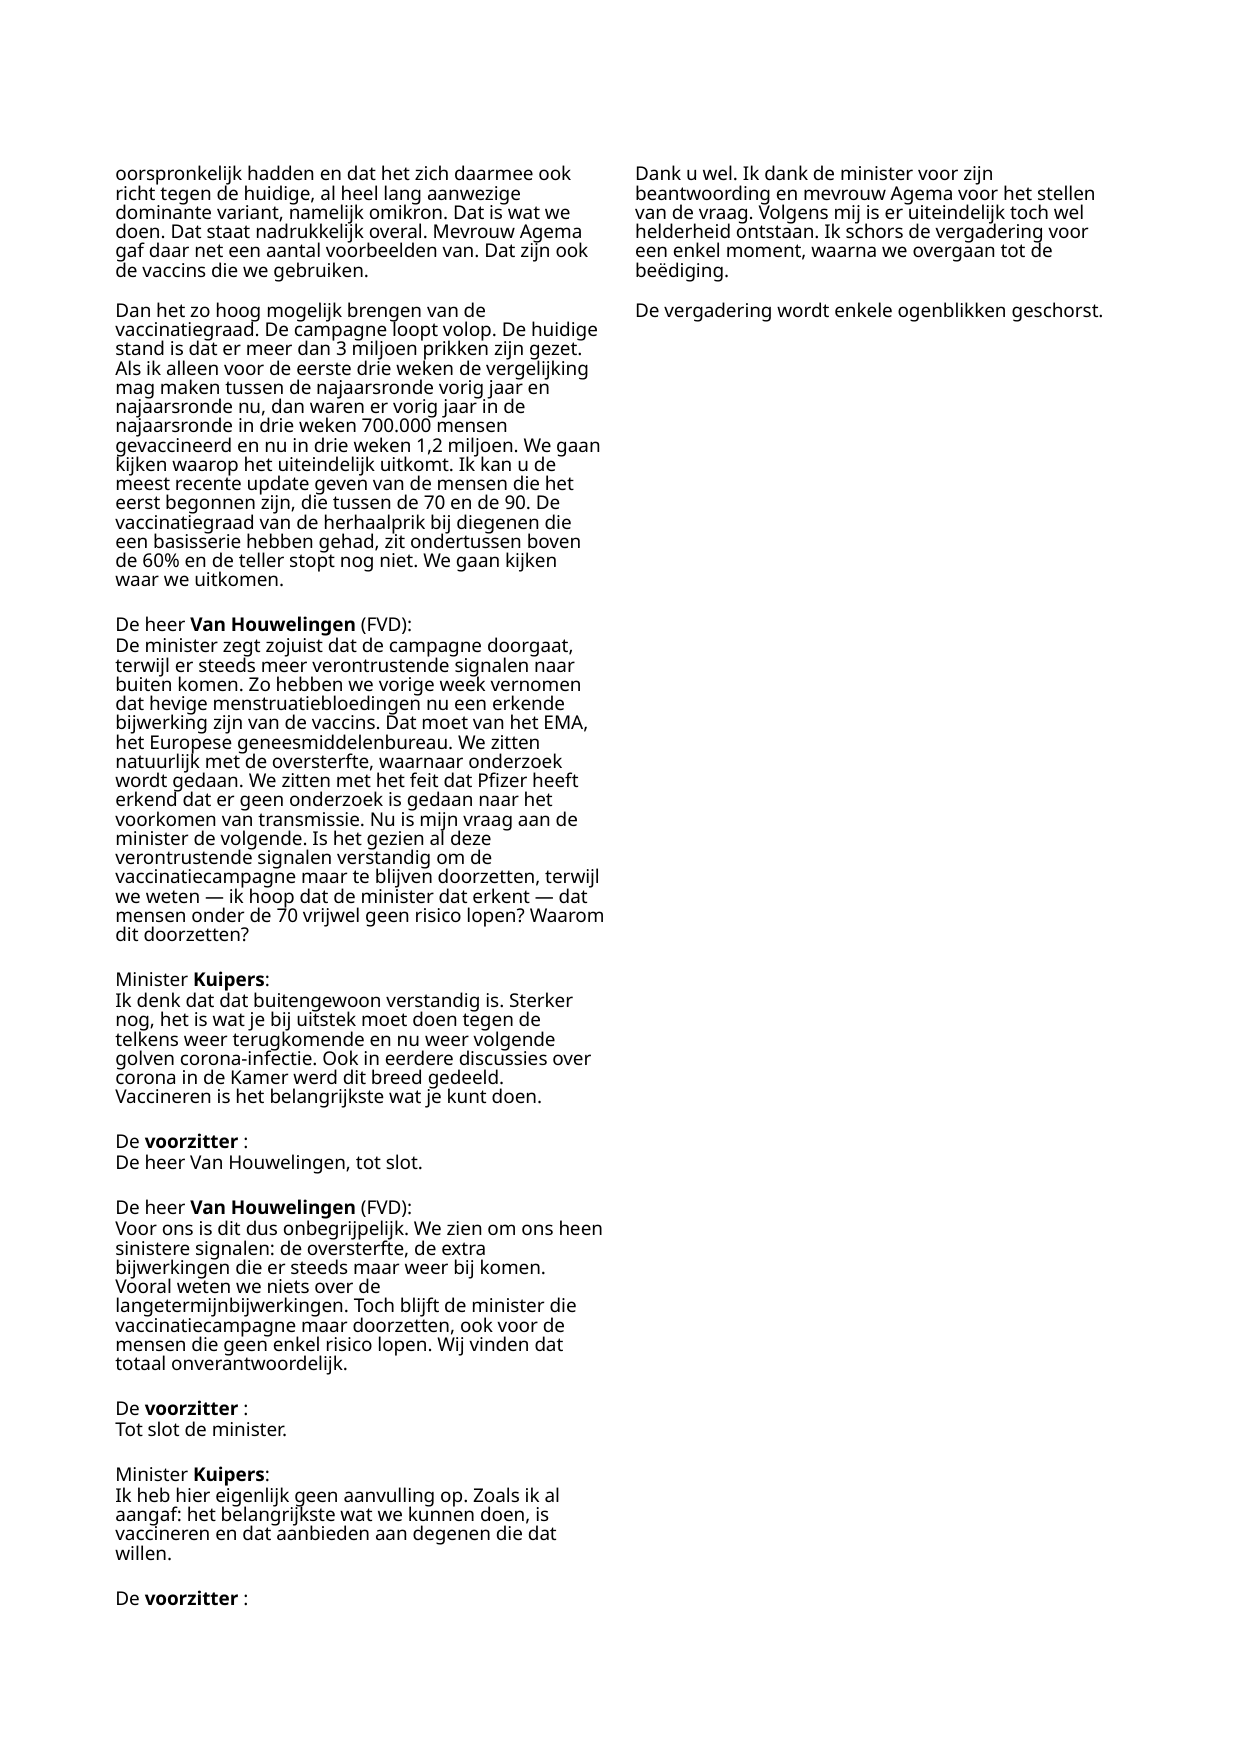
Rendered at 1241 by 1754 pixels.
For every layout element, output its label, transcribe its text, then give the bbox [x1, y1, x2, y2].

text De voorzitter : [115, 1395, 605, 1421]
text De heer Van Houwelingen, tot slot. [115, 1154, 605, 1174]
text Minister Kuipers: [115, 1461, 605, 1487]
text Minister Kuipers: [115, 966, 605, 992]
text De heer Van Houwelingen (FVD): [115, 612, 605, 637]
text De voorzitter : [115, 1585, 605, 1610]
text Dank u wel. Ik dank de minister voor zijn beantwoording en mevrouw Agema voor het stellen van de vraag. Volgens mij is er uiteindelijk toch wel helderheid ontstaan. Ik schors de vergadering voor een enkel moment, waarna we overgaan tot de beëdiging. [635, 165, 1125, 281]
text Ik denk dat dat buitengewoon verstandig is. Sterker nog, het is wat je bij uitstek moet doen tegen de telkens weer terugkomende en nu weer volgende golven corona-infectie. Ook in eerdere discussies over corona in de Kamer werd dit breed gedeeld. Vaccineren is het belangrijkste wat je kunt doen. [115, 992, 605, 1108]
text De heer Van Houwelingen (FVD): [115, 1194, 605, 1220]
text Ik heb hier eigenlijk geen aanvulling op. Zoals ik al aangaf: het belangrijkste wat we kunnen doen, is vaccineren en dat aanbieden aan degenen die dat willen. [115, 1487, 605, 1564]
text De vergadering wordt enkele ogenblikken geschorst. [635, 302, 1125, 321]
text Dan het zo hoog mogelijk brengen van de vaccinatiegraad. De campagne loopt volop. De huidige stand is dat er meer dan 3 miljoen prikken zijn gezet. Als ik alleen voor de eerste drie weken de vergelijking mag maken tussen de najaarsronde vorig jaar en najaarsronde nu, dan waren er vorig jaar in de najaarsronde in drie weken 700.000 mensen gevaccineerd en nu in drie weken 1,2 miljoen. We gaan kijken waarop het uiteindelijk uitkomt. Ik kan u de meest recente update geven van de mensen die het eerst begonnen zijn, die tussen de 70 en de 90. De vaccinatiegraad van de herhaalprik bij diegenen die een basisserie hebben gehad, zit ondertussen boven de 60% en de teller stopt nog niet. We gaan kijken waar we uitkomen. [115, 302, 605, 591]
text Tot slot de minister. [115, 1421, 605, 1440]
text oorspronkelijk hadden en dat het zich daarmee ook richt tegen de huidige, al heel lang aanwezige dominante variant, namelijk omikron. Dat is wat we doen. Dat staat nadrukkelijk overal. Mevrouw Agema gaf daar net een aantal voorbeelden van. Dat zijn ook de vaccins die we gebruiken. [115, 165, 605, 281]
text Voor ons is dit dus onbegrijpelijk. We zien om ons heen sinistere signalen: de oversterfte, de extra bijwerkingen die er steeds maar weer bij komen. Vooral weten we niets over de langetermijnbijwerkingen. Toch blijft de minister die vaccinatiecampagne maar doorzetten, ook voor de mensen die geen enkel risico lopen. Wij vinden dat totaal onverantwoordelijk. [115, 1220, 605, 1374]
text De voorzitter : [115, 1129, 605, 1154]
text De minister zegt zojuist dat de campagne doorgaat, terwijl er steeds meer verontrustende signalen naar buiten komen. Zo hebben we vorige week vernomen dat hevige menstruatiebloedingen nu een erkende bijwerking zijn van de vaccins. Dat moet van het EMA, het Europese geneesmiddelenbureau. We zitten natuurlijk met de oversterfte, waarnaar onderzoek wordt gedaan. We zitten met het feit dat Pfizer heeft erkend dat er geen onderzoek is gedaan naar het voorkomen van transmissie. Nu is mijn vraag aan de minister de volgende. Is het gezien al deze verontrustende signalen verstandig om de vaccinatiecampagne maar te blijven doorzetten, terwijl we weten — ik hoop dat de minister dat erkent — dat mensen onder de 70 vrijwel geen risico lopen? Waarom dit doorzetten? [115, 637, 605, 946]
